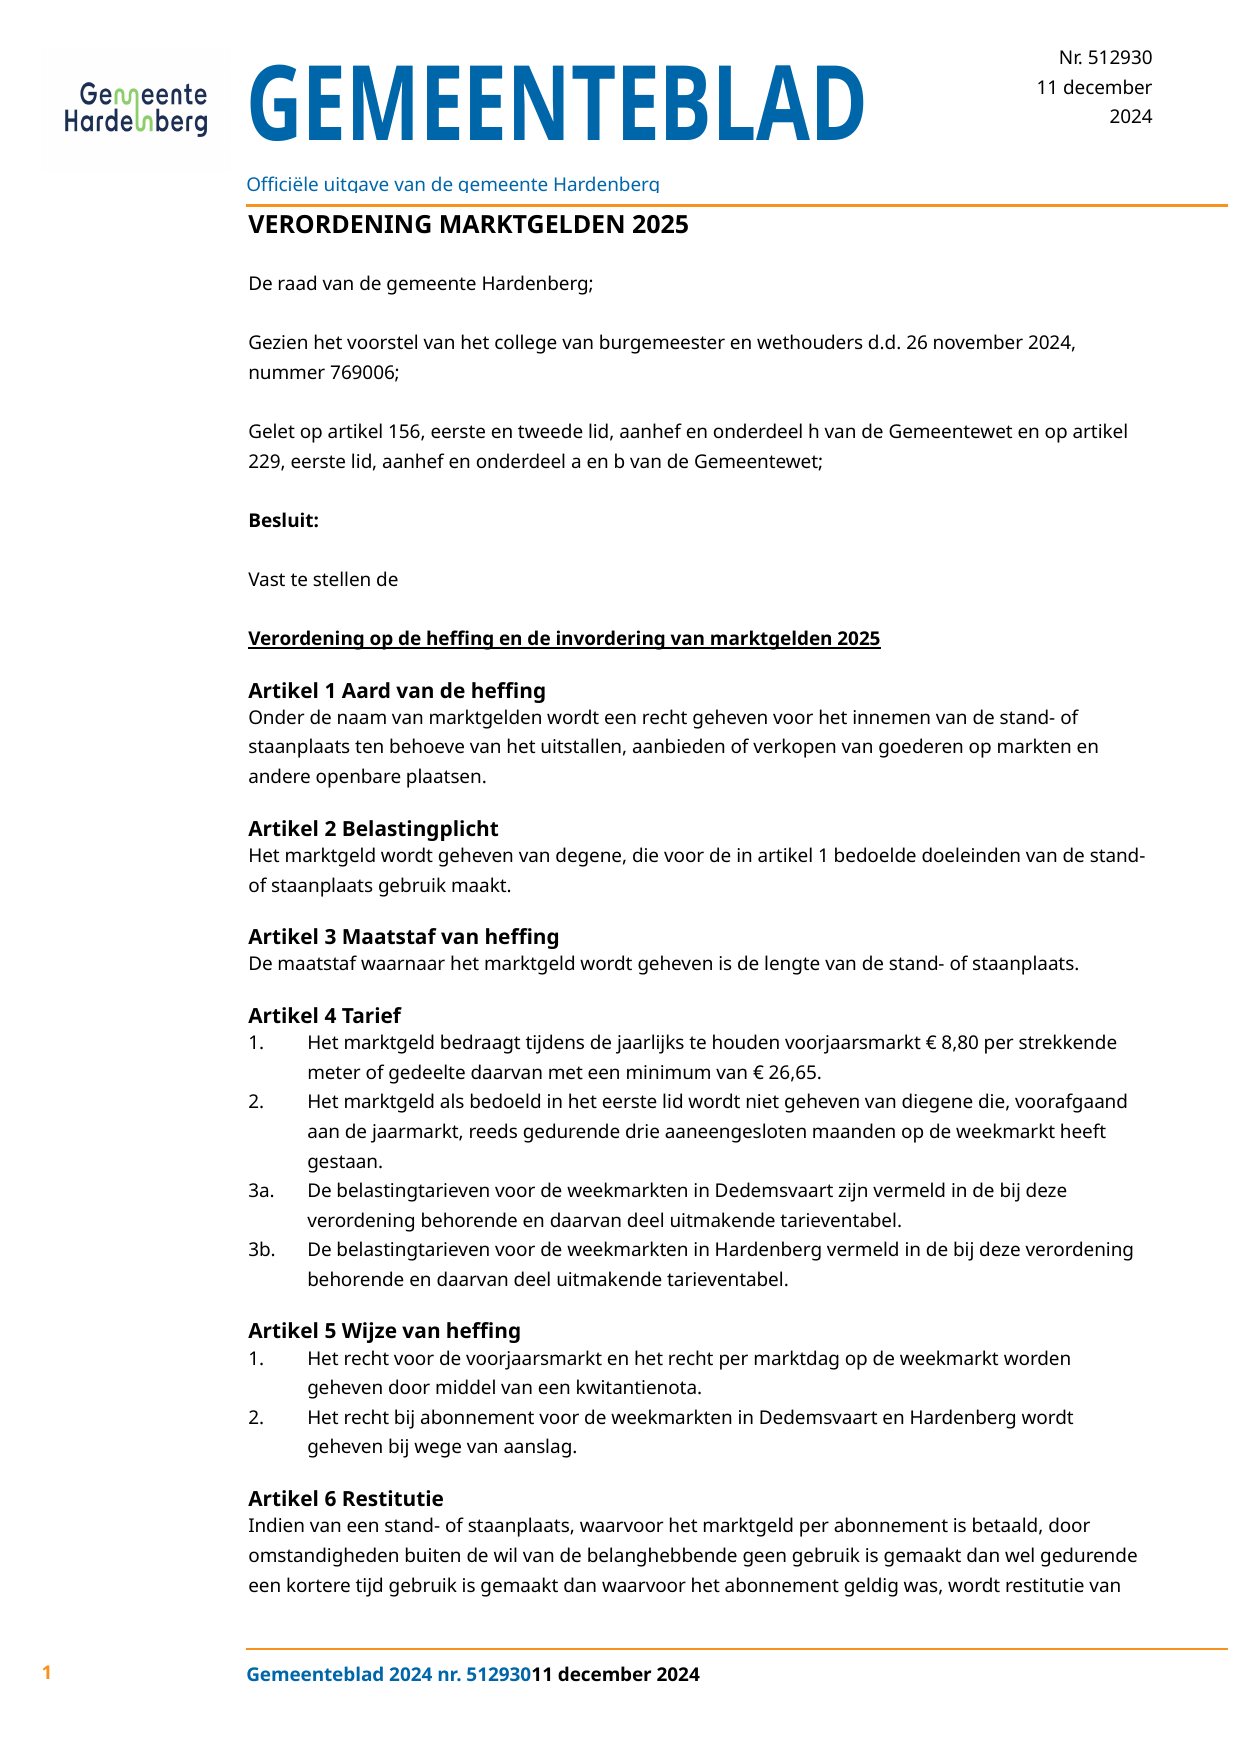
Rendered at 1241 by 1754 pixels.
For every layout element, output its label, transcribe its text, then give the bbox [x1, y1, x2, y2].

text De raad van de gemeente Hardenberg; [248, 270, 1152, 296]
text Artikel 6 Restitutie [248, 1484, 1152, 1513]
text Artikel 1 Aard van de heffing [248, 676, 1152, 704]
list De belastingtarieven voor de weekmarkten in Dedemsvaart zijn vermeld in de bij deze verordening behorende en daarvan deel uitmakende tarieventabel. [248, 1177, 1152, 1233]
text VERORDENING MARKTGELDEN 2025 [248, 207, 1152, 241]
text Vast te stellen de [248, 566, 1152, 592]
text De maatstaf waarnaar het marktgeld wordt geheven is de lengte van de stand- of staanplaats. [248, 951, 1152, 976]
list Het recht bij abonnement voor de weekmarkten in Dedemsvaart en Hardenberg wordt geheven bij wege van aanslag. [248, 1404, 1152, 1459]
text Indien van een stand- of staanplaats, waarvoor het marktgeld per abonnement is betaald, door omstandigheden buiten de wil van de belanghebbende geen gebruik is gemaakt dan wel gedurende een kortere tijd gebruik is gemaakt dan waarvoor het abonnement geldig was, wordt restitutie van [248, 1513, 1152, 1597]
text Onder de naam van marktgelden wordt een recht geheven voor het innemen van de stand- of staanplaats ten behoeve van het uitstallen, aanbieden of verkopen van goederen op markten en andere openbare plaatsen. [248, 704, 1152, 789]
list Het recht voor de voorjaarsmarkt en het recht per marktdag op de weekmarkt worden geheven door middel van een kwitantienota. [248, 1345, 1152, 1400]
list Het marktgeld bedraagt tijdens de jaarlijks te houden voorjaarsmarkt € 8,80 per strekkende meter of gedeelte daarvan met een minimum van € 26,65. [248, 1029, 1152, 1085]
text Gelet op artikel 156, eerste en tweede lid, aanhef en onderdeel h van de Gemeentewet en op artikel 229, eerste lid, aanhef en onderdeel a en b van de Gemeentewet; [248, 418, 1152, 473]
text Artikel 4 Tarief [248, 1001, 1152, 1029]
text Het marktgeld wordt geheven van degene, die voor de in artikel 1 bedoelde doeleinden van de stand- of staanplaats gebruik maakt. [248, 842, 1152, 897]
text Artikel 3 Maatstaf van heffing [248, 922, 1152, 951]
text Artikel 5 Wijze van heffing [248, 1317, 1152, 1345]
picture [41, 47, 231, 172]
text Besluit: [248, 507, 1152, 533]
list Het marktgeld als bedoeld in het eerste lid wordt niet geheven van diegene die, voorafgaand aan de jaarmarkt, reeds gedurende drie aaneengesloten maanden op de weekmarkt heeft gestaan. [248, 1089, 1152, 1173]
text Verordening op de heffing en de invordering van marktgelden 2025 [248, 625, 1152, 651]
list De belastingtarieven voor de weekmarkten in Hardenberg vermeld in de bij deze verordening behorende en daarvan deel uitmakende tarieventabel. [248, 1237, 1152, 1292]
text Artikel 2 Belastingplicht [248, 814, 1152, 842]
text Gezien het voorstel van het college van burgemeester en wethouders d.d. 26 november 2024, nummer 769006; [248, 329, 1152, 385]
